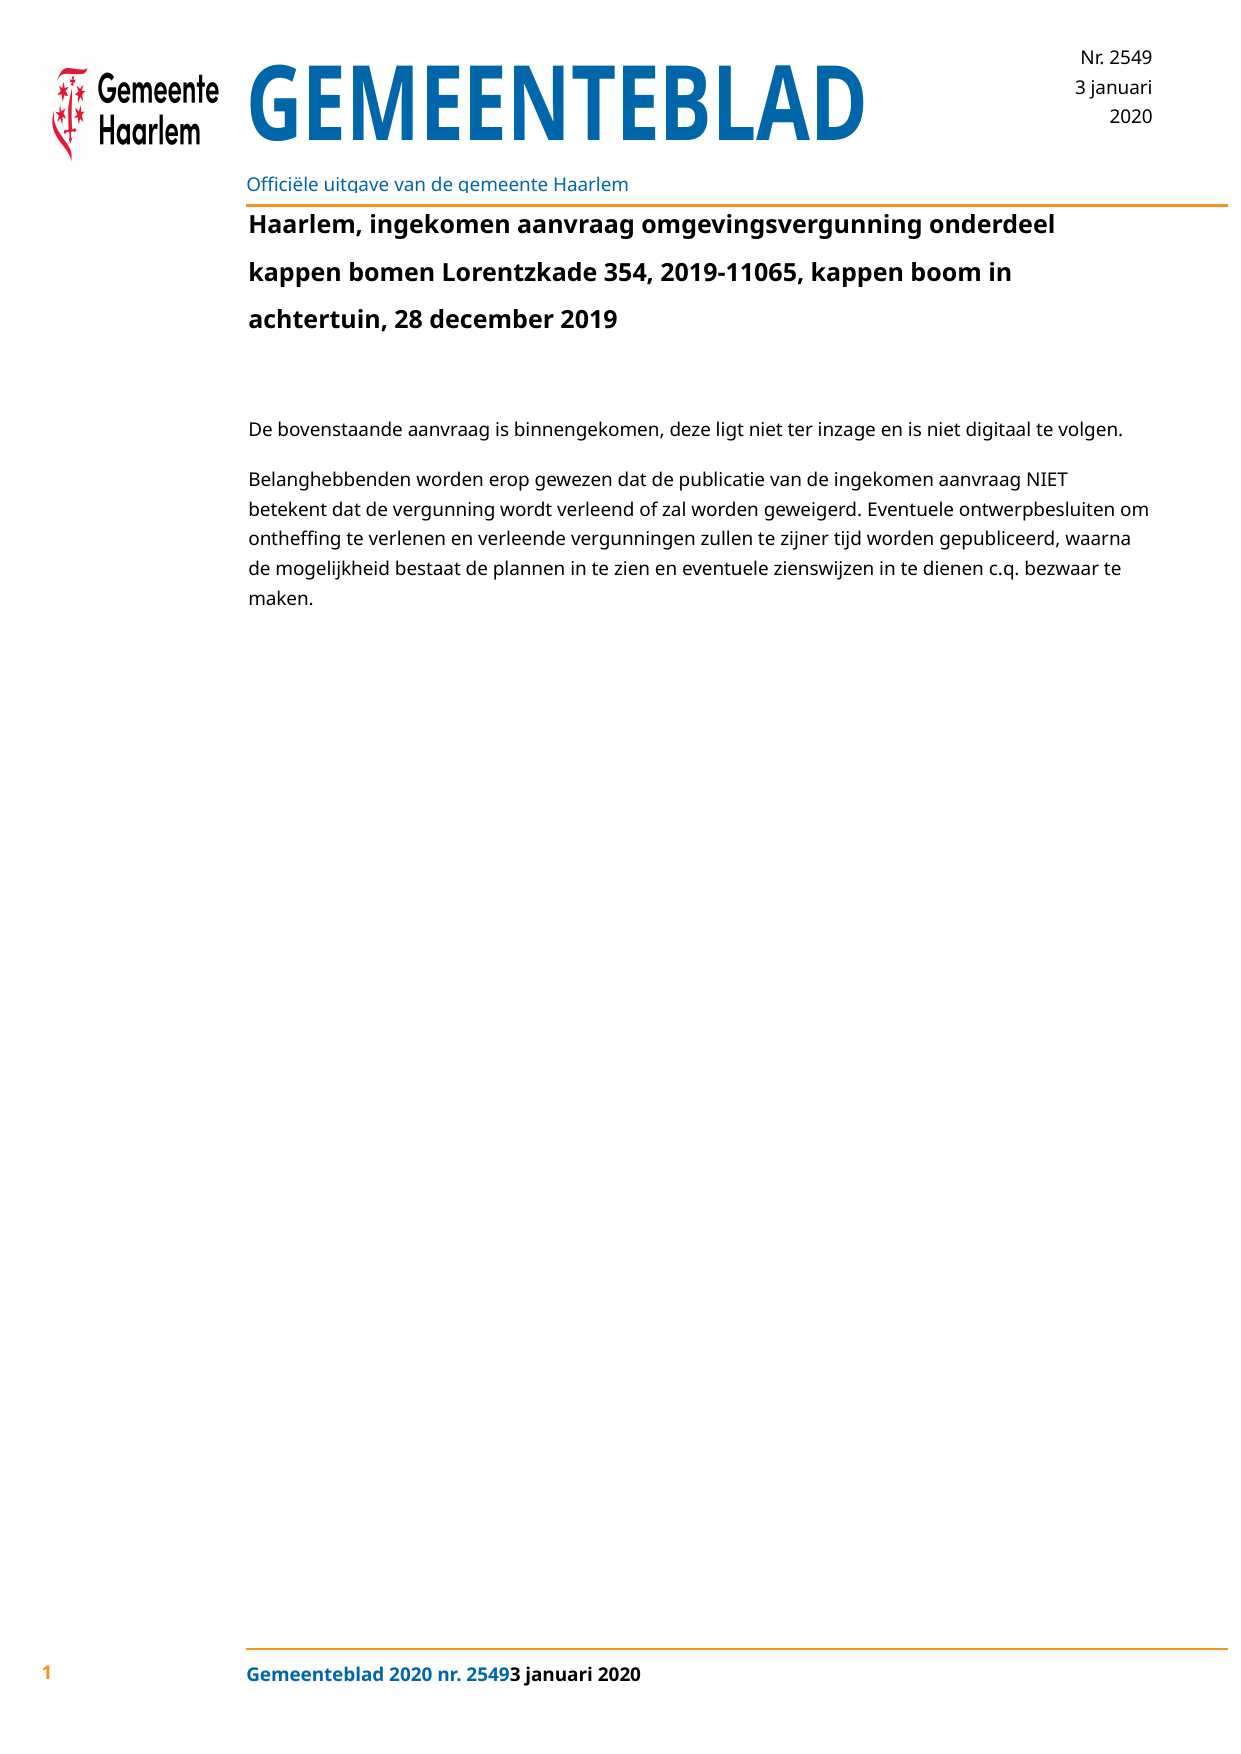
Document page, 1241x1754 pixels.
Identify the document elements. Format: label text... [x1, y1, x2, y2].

text Belanghebbenden worden erop gewezen dat de publicatie van de ingekomen aanvraag NIET betekent dat de vergunning wordt verleend of zal worden geweigerd. Eventuele ontwerpbesluiten om ontheffing te verlenen en verleende vergunningen zullen te zijner tijd worden gepubliceerd, waarna de mogelijkheid bestaat de plannen in te zien en eventuele zienswijzen in te dienen c.q. bezwaar te maken. [248, 466, 1152, 610]
text De bovenstaande aanvraag is binnengekomen, deze ligt niet ter inzage en is niet digitaal te volgen. [248, 416, 1152, 442]
text Haarlem, ingekomen aanvraag omgevingsvergunning onderdeel kappen bomen Lorentzkade 354, 2019-11065, kappen boom in achtertuin, 28 december 2019 [248, 207, 1152, 336]
picture [41, 47, 231, 172]
